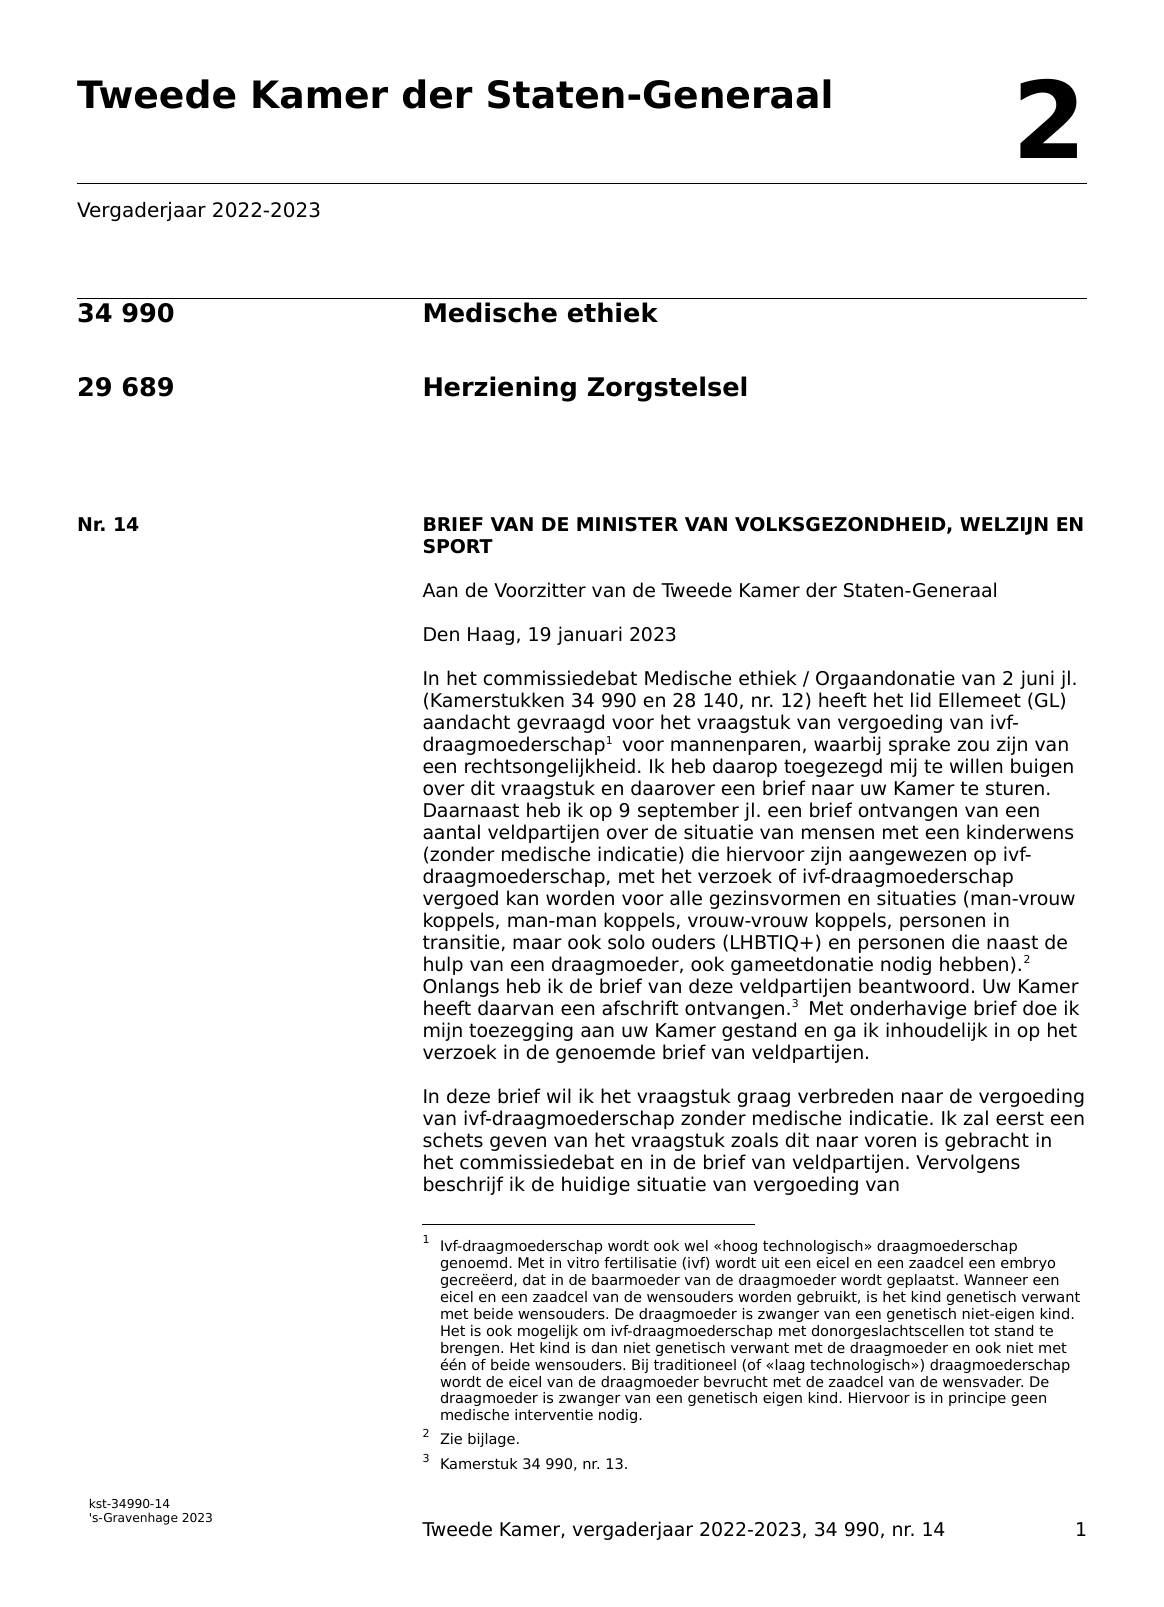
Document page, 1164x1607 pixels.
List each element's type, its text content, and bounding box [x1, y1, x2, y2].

subtitle 29 689 Herziening Zorgstelsel [77, 373, 1087, 403]
text Aan de Voorzitter van de Tweede Kamer der Staten-Generaal [422, 580, 1087, 602]
text In het commissiedebat Medische ethiek / Orgaandonatie van 2 juni jl. (Kamerstukken 34 990 en 28 140, nr. 12) heeft het lid Ellemeet (GL) aandacht gevraagd voor het vraagstuk van vergoeding van ivf-draagmoederschap voor mannenparen, waarbij sprake zou zijn van een rechtsongelijkheid. Ik heb daarop toegezegd mij te willen buigen over dit vraagstuk en daarover een brief naar uw Kamer te sturen. Daarnaast heb ik op 9 september jl. een brief ontvangen van een aantal veldpartijen over de situatie van mensen met een kinderwens (zonder medische indicatie) die hiervoor zijn aangewezen op ivf-draagmoederschap, met het verzoek of ivf-draagmoederschap vergoed kan worden voor alle gezinsvormen en situaties (man-vrouw koppels, man-man koppels, vrouw-vrouw koppels, personen in transitie, maar ook solo ouders (LHBTIQ+) en personen die naast de hulp van een draagmoeder, ook gameetdonatie nodig hebben). Onlangs heb ik de brief van deze veldpartijen beantwoord. Uw Kamer heeft daarvan een afschrift ontvangen. Met onderhavige brief doe ik mijn toezegging aan uw Kamer gestand en ga ik inhoudelijk in op het verzoek in de genoemde brief van veldpartijen. [422, 668, 1087, 1064]
table_header 2 [886, 59, 1087, 183]
subtitle Nr. 14 BRIEF VAN DE MINISTER VAN VOLKSGEZONDHEID, WELZIJN EN SPORT [77, 514, 1087, 558]
text Den Haag, 19 januari 2023 [422, 624, 1087, 646]
subtitle 34 990 Medische ethiek [77, 299, 1087, 329]
text Kamerstuk 34 990, nr. 13. [422, 1452, 1087, 1474]
text In deze brief wil ik het vraagstuk graag verbreden naar de vergoeding van ivf-draagmoederschap zonder medische indicatie. Ik zal eerst een schets geven van het vraagstuk zoals dit naar voren is gebracht in het commissiedebat en in de brief van veldpartijen. Vervolgens beschrijf ik de huidige situatie van vergoeding van [422, 1086, 1087, 1196]
text Zie bijlage. [422, 1427, 1087, 1449]
text kst-34990-14 [88, 1497, 323, 1511]
table_cell Vergaderjaar 2022-2023 [77, 184, 1087, 298]
table_header Tweede Kamer der Staten-Generaal [77, 59, 886, 183]
text Ivf-draagmoederschap wordt ook wel «hoog technologisch» draagmoederschap genoemd. Met in vitro fertilisatie (ivf) wordt uit een eicel en een zaadcel een embryo gecreëerd, dat in de baarmoeder van de draagmoeder wordt geplaatst. Wanneer een eicel en een zaadcel van de wensouders worden gebruikt, is het kind genetisch verwant met beide wensouders. De draagmoeder is zwanger van een genetisch niet-eigen kind. Het is ook mogelijk om ivf-draagmoederschap met donorgeslachtscellen tot stand te brengen. Het kind is dan niet genetisch verwant met de draagmoeder en ook niet met één of beide wensouders. Bij traditioneel (of «laag technologisch») draagmoederschap wordt de eicel van de draagmoeder bevrucht met de zaadcel van de wensvader. De draagmoeder is zwanger van een genetisch eigen kind. Hiervoor is in principe geen medische interventie nodig. [422, 1233, 1087, 1424]
text 's-Gravenhage 2023 [88, 1511, 323, 1525]
